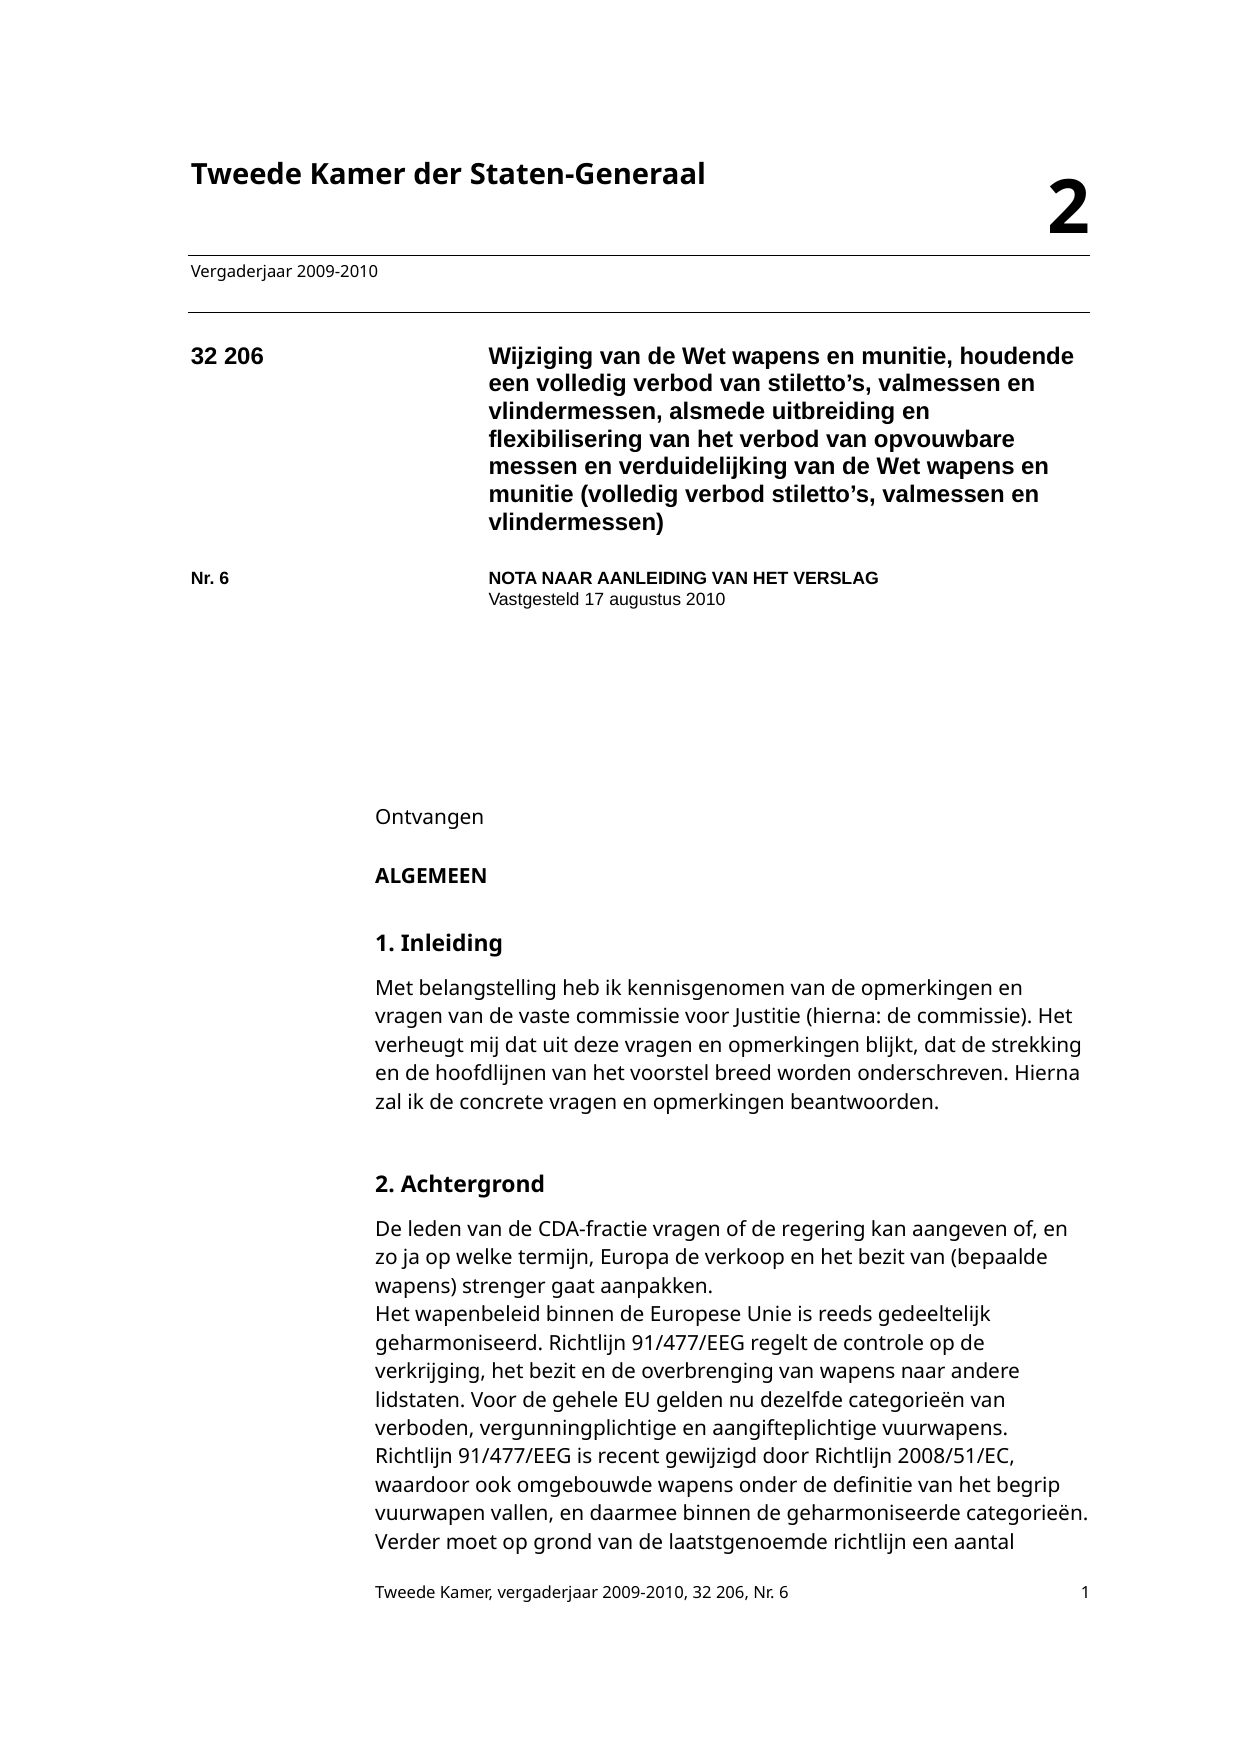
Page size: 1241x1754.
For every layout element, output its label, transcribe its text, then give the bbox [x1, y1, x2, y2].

table_header 2 [910, 150, 1090, 255]
text Ontvangen [375, 802, 1090, 831]
text Verder moet op grond van de laatstgenoemde richtlijn een aantal [375, 1527, 1090, 1555]
table_cell [485, 256, 1090, 312]
table_cell Vergaderjaar 2009-2010 [188, 256, 485, 312]
text De leden van de CDA-fractie vragen of de regering kan aangeven of, en zo ja op welke termijn, Europa de verkoop en het bezit van (bepaalde wapens) strenger gaat aanpakken. [375, 1214, 1090, 1299]
text Het wapenbeleid binnen de Europese Unie is reeds gedeeltelijk geharmoniseerd. Richtlijn 91/477/EEG regelt de controle op de verkrijging, het bezit en de overbrenging van wapens naar andere lidstaten. Voor de gehele EU gelden nu dezelfde categorieën van verboden, vergunningplichtige en aangifteplichtige vuurwapens. Richtlijn 91/477/EEG is recent gewijzigd door Richtlijn 2008/51/EC, waardoor ook omgebouwde wapens onder de definitie van het begrip vuurwapen vallen, en daarmee binnen de geharmoniseerde categorieën. [375, 1299, 1090, 1527]
table_cell NOTA NAAR AANLEIDING VAN HET VERSLAG Vastgesteld 17 augustus 2010 [485, 565, 1090, 684]
table_cell [188, 313, 485, 339]
text Met belangstelling heb ik kennisgenomen van de opmerkingen en vragen van de vaste commissie voor Justitie (hierna: de commissie). Het verheugt mij dat uit deze vragen en opmerkingen blijkt, dat de strekking en de hoofdlijnen van het voorstel breed worden onderschreven. Hierna zal ik de concrete vragen en opmerkingen beantwoorden. [375, 973, 1090, 1115]
table_cell 32 206 [188, 339, 485, 565]
subtitle 2. Achtergrond [375, 1168, 1090, 1199]
table_header Tweede Kamer der Staten-Generaal [188, 150, 909, 255]
subtitle 1. Inleiding [375, 927, 1090, 958]
table_cell Wijziging van de Wet wapens en munitie, houdende een volledig verbod van stiletto’s, valmessen en vlindermessen, alsmede uitbreiding en flexibilisering van het verbod van opvouwbare messen en verduidelijking van de Wet wapens en munitie (volledig verbod stiletto’s, valmessen en vlindermessen) [485, 339, 1090, 565]
table_cell [485, 313, 1090, 339]
text ALGEMEEN [375, 861, 1090, 889]
table_cell Nr. 6 [188, 565, 485, 684]
